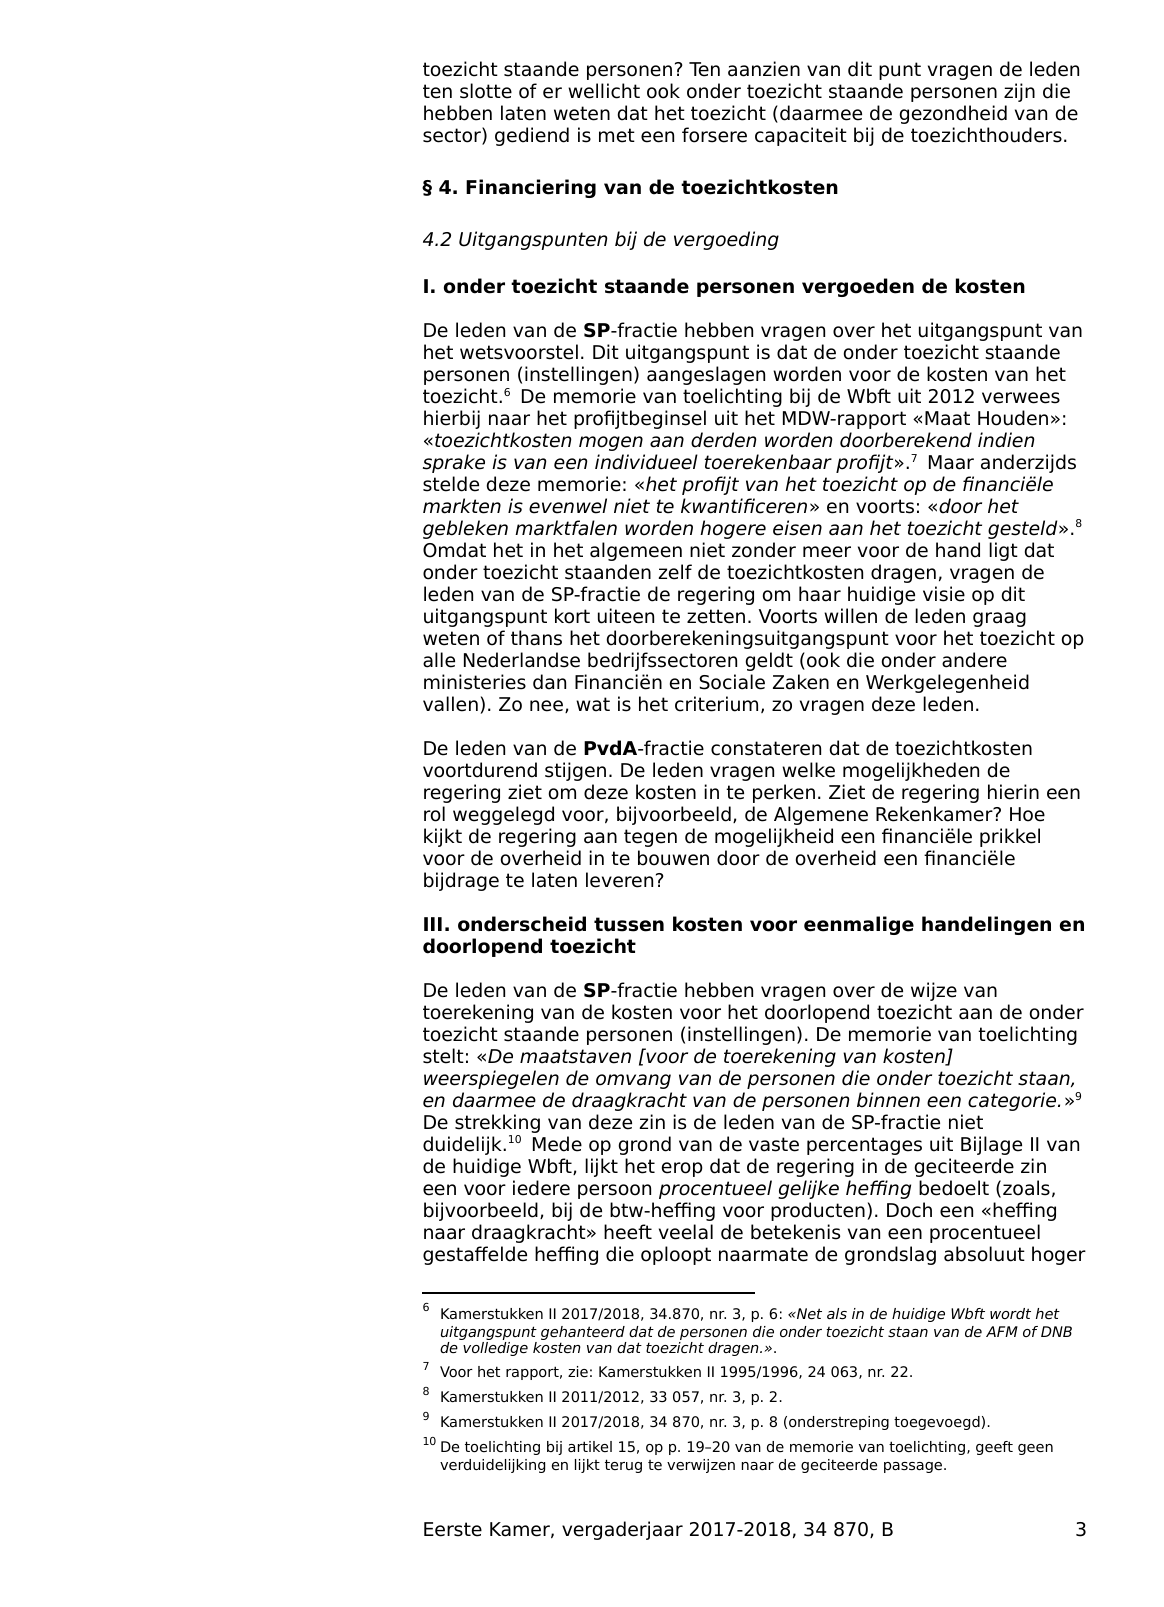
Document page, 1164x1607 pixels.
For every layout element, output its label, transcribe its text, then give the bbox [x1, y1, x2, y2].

text De leden van de SP-fractie hebben vragen over de wijze van toerekening van de kosten voor het doorlopend toezicht aan de onder toezicht staande personen (instellingen). De memorie van toelichting stelt: «De maatstaven [voor de toerekening van kosten] weerspiegelen de omvang van de personen die onder toezicht staan, en daarmee de draagkracht van de personen binnen een categorie.» De strekking van deze zin is de leden van de SP-fractie niet duidelijk. Mede op grond van de vaste percentages uit Bijlage II van de huidige Wbft, lijkt het erop dat de regering in de geciteerde zin een voor iedere persoon procentueel gelijke heffing bedoelt (zoals, bijvoorbeeld, bij de btw-heffing voor producten). Doch een «heffing naar draagkracht» heeft veelal de betekenis van een procentueel gestaffelde heffing die oploopt naarmate de grondslag absoluut hoger [422, 980, 1087, 1266]
subtitle 4.2 Uitgangspunten bij de vergoeding [422, 229, 1087, 251]
subtitle I. onder toezicht staande personen vergoeden de kosten [422, 276, 1087, 298]
text De toelichting bij artikel 15, op p. 19–20 van de memorie van toelichting, geeft geen verduidelijking en lijkt terug te verwijzen naar de geciteerde passage. [422, 1435, 1087, 1474]
text Omdat het in het algemeen niet zonder meer voor de hand ligt dat onder toezicht staanden zelf de toezichtkosten dragen, vragen de leden van de SP-fractie de regering om haar huidige visie op dit uitgangspunt kort uiteen te zetten. Voorts willen de leden graag weten of thans het doorberekeningsuitgangspunt voor het toezicht op alle Nederlandse bedrijfssectoren geldt (ook die onder andere ministeries dan Financiën en Sociale Zaken en Werkgelegenheid vallen). Zo nee, wat is het criterium, zo vragen deze leden. [422, 540, 1087, 716]
text Kamerstukken II 2017/2018, 34.870, nr. 3, p. 6: «Net als in de huidige Wbft wordt het uitgangspunt gehanteerd dat de personen die onder toezicht staan van de AFM of DNB de volledige kosten van dat toezicht dragen.». [422, 1302, 1087, 1357]
text De leden van de SP-fractie hebben vragen over het uitgangspunt van het wetsvoorstel. Dit uitgangspunt is dat de onder toezicht staande personen (instellingen) aangeslagen worden voor de kosten van het toezicht. De memorie van toelichting bij de Wbft uit 2012 verwees hierbij naar het profijtbeginsel uit het MDW-rapport «Maat Houden»: «toezichtkosten mogen aan derden worden doorberekend indien sprake is van een individueel toerekenbaar profijt». Maar anderzijds stelde deze memorie: «het profijt van het toezicht op de financiële markten is evenwel niet te kwantificeren» en voorts: «door het gebleken marktfalen worden hogere eisen aan het toezicht gesteld». [422, 320, 1087, 540]
subtitle III. onderscheid tussen kosten voor eenmalige handelingen en doorlopend toezicht [422, 914, 1087, 958]
text toezicht staande personen? Ten aanzien van dit punt vragen de leden ten slotte of er wellicht ook onder toezicht staande personen zijn die hebben laten weten dat het toezicht (daarmee de gezondheid van de sector) gediend is met een forsere capaciteit bij de toezichthouders. [422, 59, 1087, 147]
text Kamerstukken II 2017/2018, 34 870, nr. 3, p. 8 (onderstreping toegevoegd). [422, 1410, 1087, 1432]
text De leden van de PvdA-fractie constateren dat de toezichtkosten voortdurend stijgen. De leden vragen welke mogelijkheden de regering ziet om deze kosten in te perken. Ziet de regering hierin een rol weggelegd voor, bijvoorbeeld, de Algemene Rekenkamer? Hoe kijkt de regering aan tegen de mogelijkheid een financiële prikkel voor de overheid in te bouwen door de overheid een financiële bijdrage te laten leveren? [422, 738, 1087, 892]
subtitle § 4. Financiering van de toezichtkosten [422, 177, 1087, 199]
text Voor het rapport, zie: Kamerstukken II 1995/1996, 24 063, nr. 22. [422, 1360, 1087, 1382]
text Kamerstukken II 2011/2012, 33 057, nr. 3, p. 2. [422, 1385, 1087, 1407]
